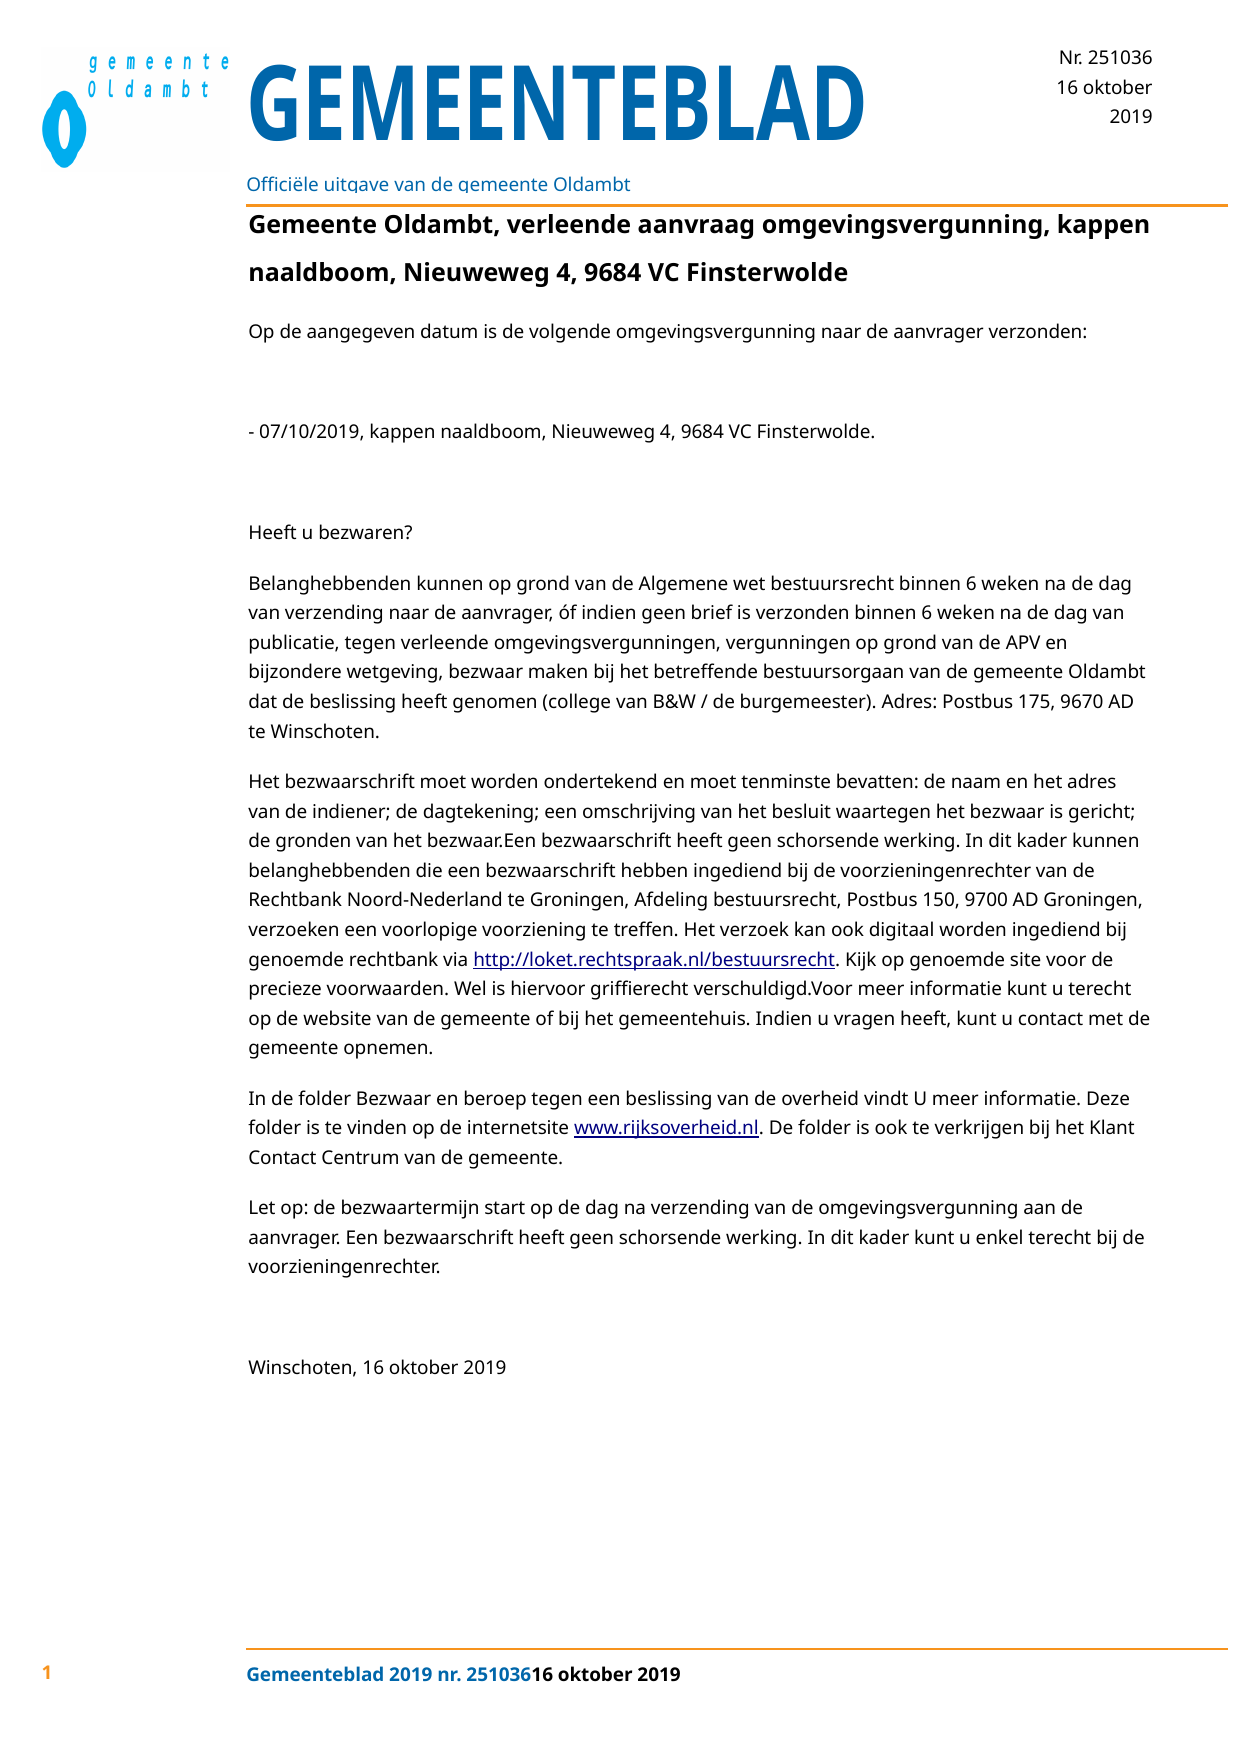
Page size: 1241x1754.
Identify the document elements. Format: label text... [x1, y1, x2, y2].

text In de folder Bezwaar en beroep tegen een beslissing van de overheid vindt U meer informatie. Deze folder is te vinden op de internetsite www.rijksoverheid.nl. De folder is ook te verkrijgen bij het Klant Contact Centrum van de gemeente. [248, 1085, 1152, 1170]
text Het bezwaarschrift moet worden ondertekend en moet tenminste bevatten: de naam en het adres van de indiener; de dagtekening; een omschrijving van het besluit waartegen het bezwaar is gericht; de gronden van het bezwaar.Een bezwaarschrift heeft geen schorsende werking. In dit kader kunnen belanghebbenden die een bezwaarschrift hebben ingediend bij de voorzieningenrechter van de Rechtbank Noord-Nederland te Groningen, Afdeling bestuursrecht, Postbus 150, 9700 AD Groningen, verzoeken een voorlopige voorziening te treffen. Het verzoek kan ook digitaal worden ingediend bij genoemde rechtbank via http://loket.rechtspraak.nl/bestuursrecht. Kijk op genoemde site voor de precieze voorwaarden. Wel is hiervoor griffierecht verschuldigd.Voor meer informatie kunt u terecht op de website van de gemeente of bij het gemeentehuis. Indien u vragen heeft, kunt u contact met de gemeente opnemen. [248, 768, 1152, 1060]
text Heeft u bezwaren? [248, 519, 1152, 545]
picture [41, 47, 231, 172]
text Winschoten, 16 oktober 2019 [248, 1354, 1152, 1380]
text - 07/10/2019, kappen naaldboom, Nieuweweg 4, 9684 VC Finsterwolde. [248, 419, 1152, 444]
text Op de aangegeven datum is de volgende omgevingsvergunning naar de aanvrager verzonden: [248, 318, 1152, 344]
text Belanghebbenden kunnen op grond van de Algemene wet bestuursrecht binnen 6 weken na de dag van verzending naar de aanvrager, óf indien geen brief is verzonden binnen 6 weken na de dag van publicatie, tegen verleende omgevingsvergunningen, vergunningen op grond van de APV en bijzondere wetgeving, bezwaar maken bij het betreffende bestuursorgaan van de gemeente Oldambt dat de beslissing heeft genomen (college van B&W / de burgemeester). Adres: Postbus 175, 9670 AD te Winschoten. [248, 570, 1152, 744]
text Let op: de bezwaartermijn start op de dag na verzending van de omgevingsvergunning aan de aanvrager. Een bezwaarschrift heeft geen schorsende werking. In dit kader kunt u enkel terecht bij de voorzieningenrechter. [248, 1194, 1152, 1279]
text Gemeente Oldambt, verleende aanvraag omgevingsvergunning, kappen naaldboom, Nieuweweg 4, 9684 VC Finsterwolde [248, 207, 1152, 288]
